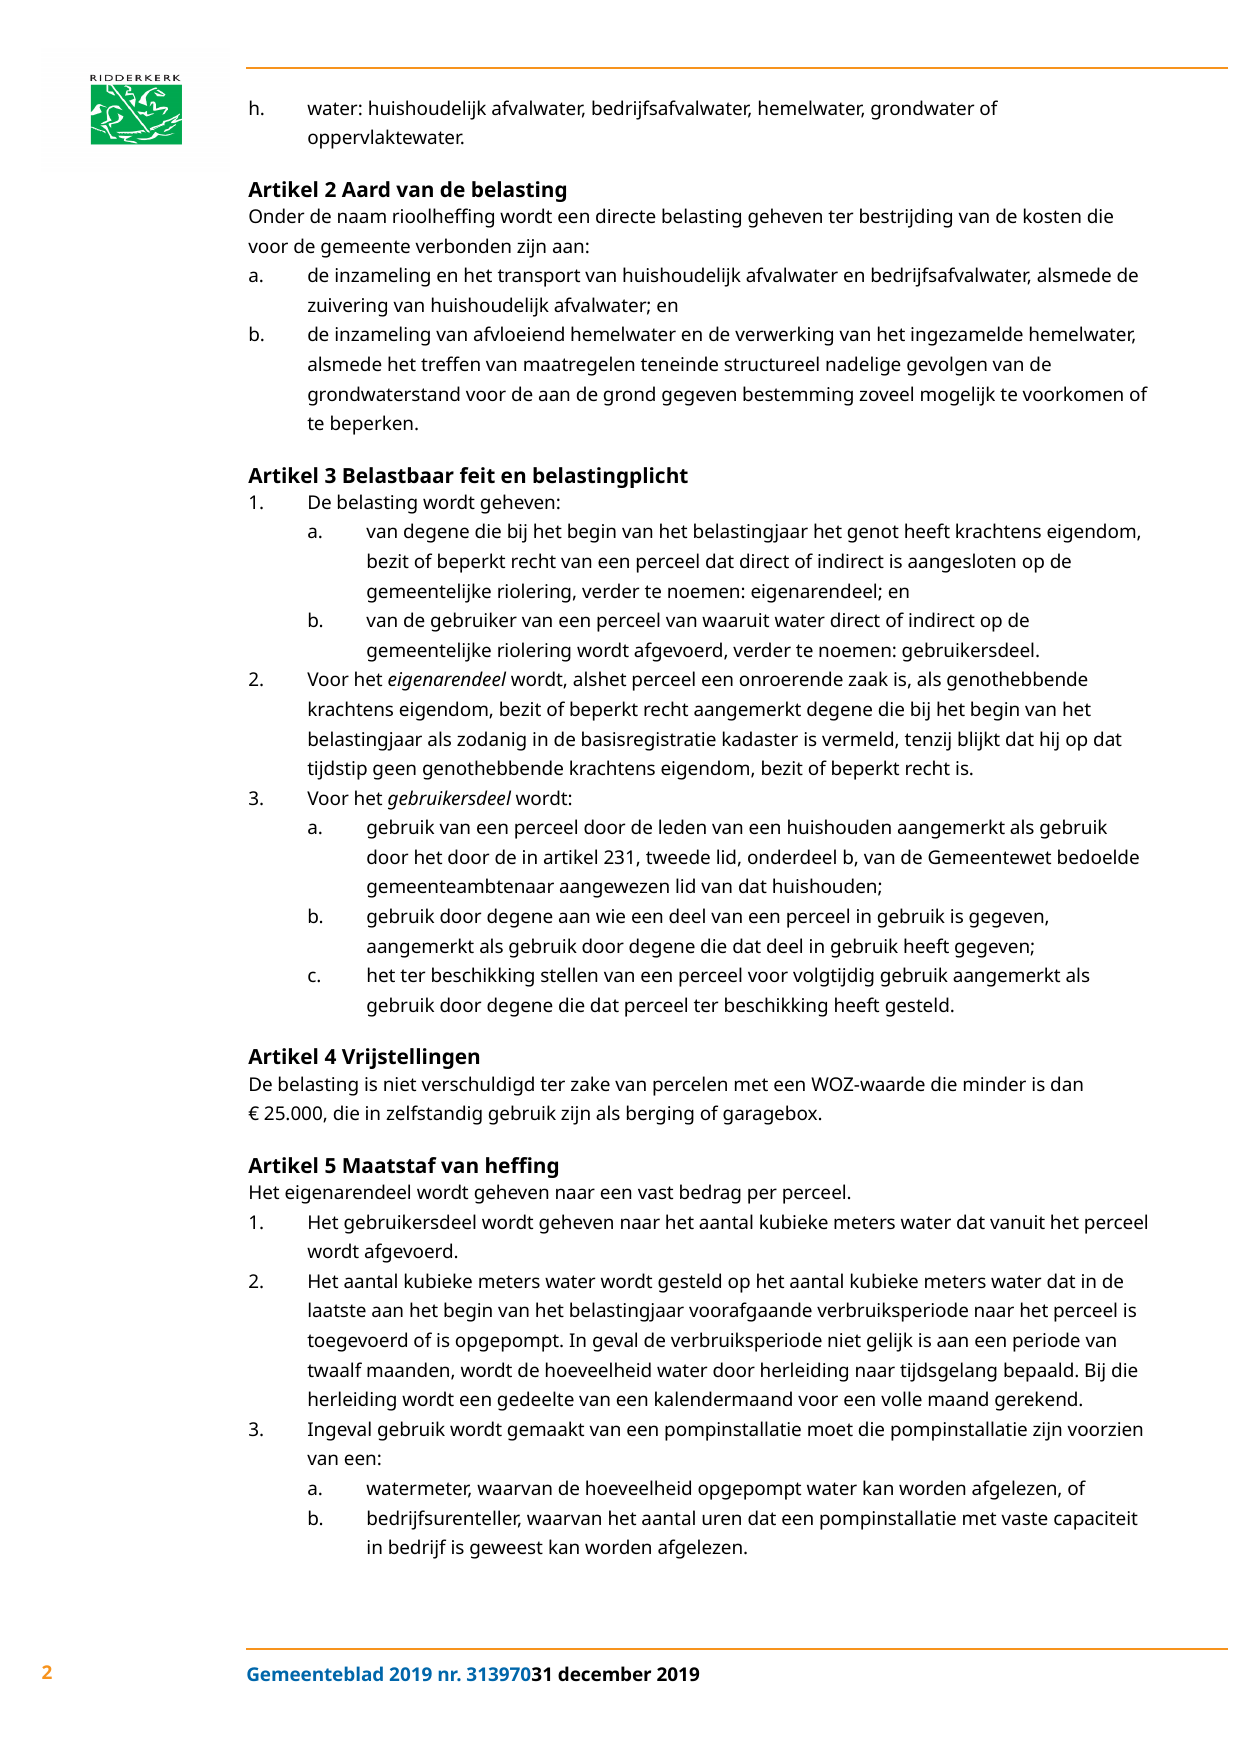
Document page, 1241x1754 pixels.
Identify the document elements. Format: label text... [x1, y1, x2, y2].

picture [41, 47, 231, 172]
list water: huishoudelijk afvalwater, bedrijfsafvalwater, hemelwater, grondwater of oppervlaktewater. [248, 95, 1152, 150]
list De belasting wordt geheven: [248, 489, 1152, 515]
list Ingeval gebruik wordt gemaakt van een pompinstallatie moet die pompinstallatie zijn voorzien van een: [248, 1416, 1152, 1471]
text De belasting is niet verschuldigd ter zake van percelen met een WOZ-waarde die minder is dan € 25.000, die in zelfstandig gebruik zijn als berging of garagebox. [248, 1071, 1152, 1126]
list Voor het gebruikersdeel wordt: [248, 785, 1152, 811]
text Onder de naam rioolheffing wordt een directe belasting geheven ter bestrijding van de kosten die voor de gemeente verbonden zijn aan: [248, 203, 1152, 258]
list het ter beschikking stellen van een perceel voor volgtijdig gebruik aangemerkt als gebruik door degene die dat perceel ter beschikking heeft gesteld. [307, 962, 1152, 1018]
list van de gebruiker van een perceel van waaruit water direct of indirect op de gemeentelijke riolering wordt afgevoerd, verder te noemen: gebruikersdeel. [307, 607, 1152, 663]
list van degene die bij het begin van het belastingjaar het genot heeft krachtens eigendom, bezit of beperkt recht van een perceel dat direct of indirect is aangesloten op de gemeentelijke riolering, verder te noemen: eigenarendeel; en [307, 519, 1152, 604]
text Artikel 4 Vrijstellingen [248, 1042, 1152, 1071]
text Artikel 5 Maatstaf van heffing [248, 1151, 1152, 1179]
list Het gebruikersdeel wordt geheven naar het aantal kubieke meters water dat vanuit het perceel wordt afgevoerd. [248, 1209, 1152, 1264]
list watermeter, waarvan de hoeveelheid opgepompt water kan worden afgelezen, of [307, 1475, 1152, 1501]
text Artikel 3 Belastbaar feit en belastingplicht [248, 461, 1152, 489]
list de inzameling van afvloeiend hemelwater en de verwerking van het ingezamelde hemelwater, alsmede het treffen van maatregelen teneinde structureel nadelige gevolgen van de grondwaterstand voor de aan de grond gegeven bestemming zoveel mogelijk te voorkomen of te beperken. [248, 322, 1152, 436]
text Artikel 2 Aard van de belasting [248, 175, 1152, 203]
list de inzameling en het transport van huishoudelijk afvalwater en bedrijfsafvalwater, alsmede de zuivering van huishoudelijk afvalwater; en [248, 262, 1152, 318]
list Het aantal kubieke meters water wordt gesteld op het aantal kubieke meters water dat in de laatste aan het begin van het belastingjaar voorafgaande verbruiksperiode naar het perceel is toegevoerd of is opgepompt. In geval de verbruiksperiode niet gelijk is aan een periode van twaalf maanden, wordt de hoeveelheid water door herleiding naar tijdsgelang bepaald. Bij die herleiding wordt een gedeelte van een kalendermaand voor een volle maand gerekend. [248, 1268, 1152, 1412]
list gebruik van een perceel door de leden van een huishouden aangemerkt als gebruik door het door de in artikel 231, tweede lid, onderdeel b, van de Gemeentewet bedoelde gemeenteambtenaar aangewezen lid van dat huishouden; [307, 814, 1152, 899]
list gebruik door degene aan wie een deel van een perceel in gebruik is gegeven, aangemerkt als gebruik door degene die dat deel in gebruik heeft gegeven; [307, 903, 1152, 959]
text Het eigenarendeel wordt geheven naar een vast bedrag per perceel. [248, 1179, 1152, 1205]
list Voor het eigenarendeel wordt, alshet perceel een onroerende zaak is, als genothebbende krachtens eigendom, bezit of beperkt recht aangemerkt degene die bij het begin van het belastingjaar als zodanig in de basisregistratie kadaster is vermeld, tenzij blijkt dat hij op dat tijdstip geen genothebbende krachtens eigendom, bezit of beperkt recht is. [248, 667, 1152, 781]
list bedrijfsurenteller, waarvan het aantal uren dat een pompinstallatie met vaste capaciteit in bedrijf is geweest kan worden afgelezen. [307, 1505, 1152, 1560]
